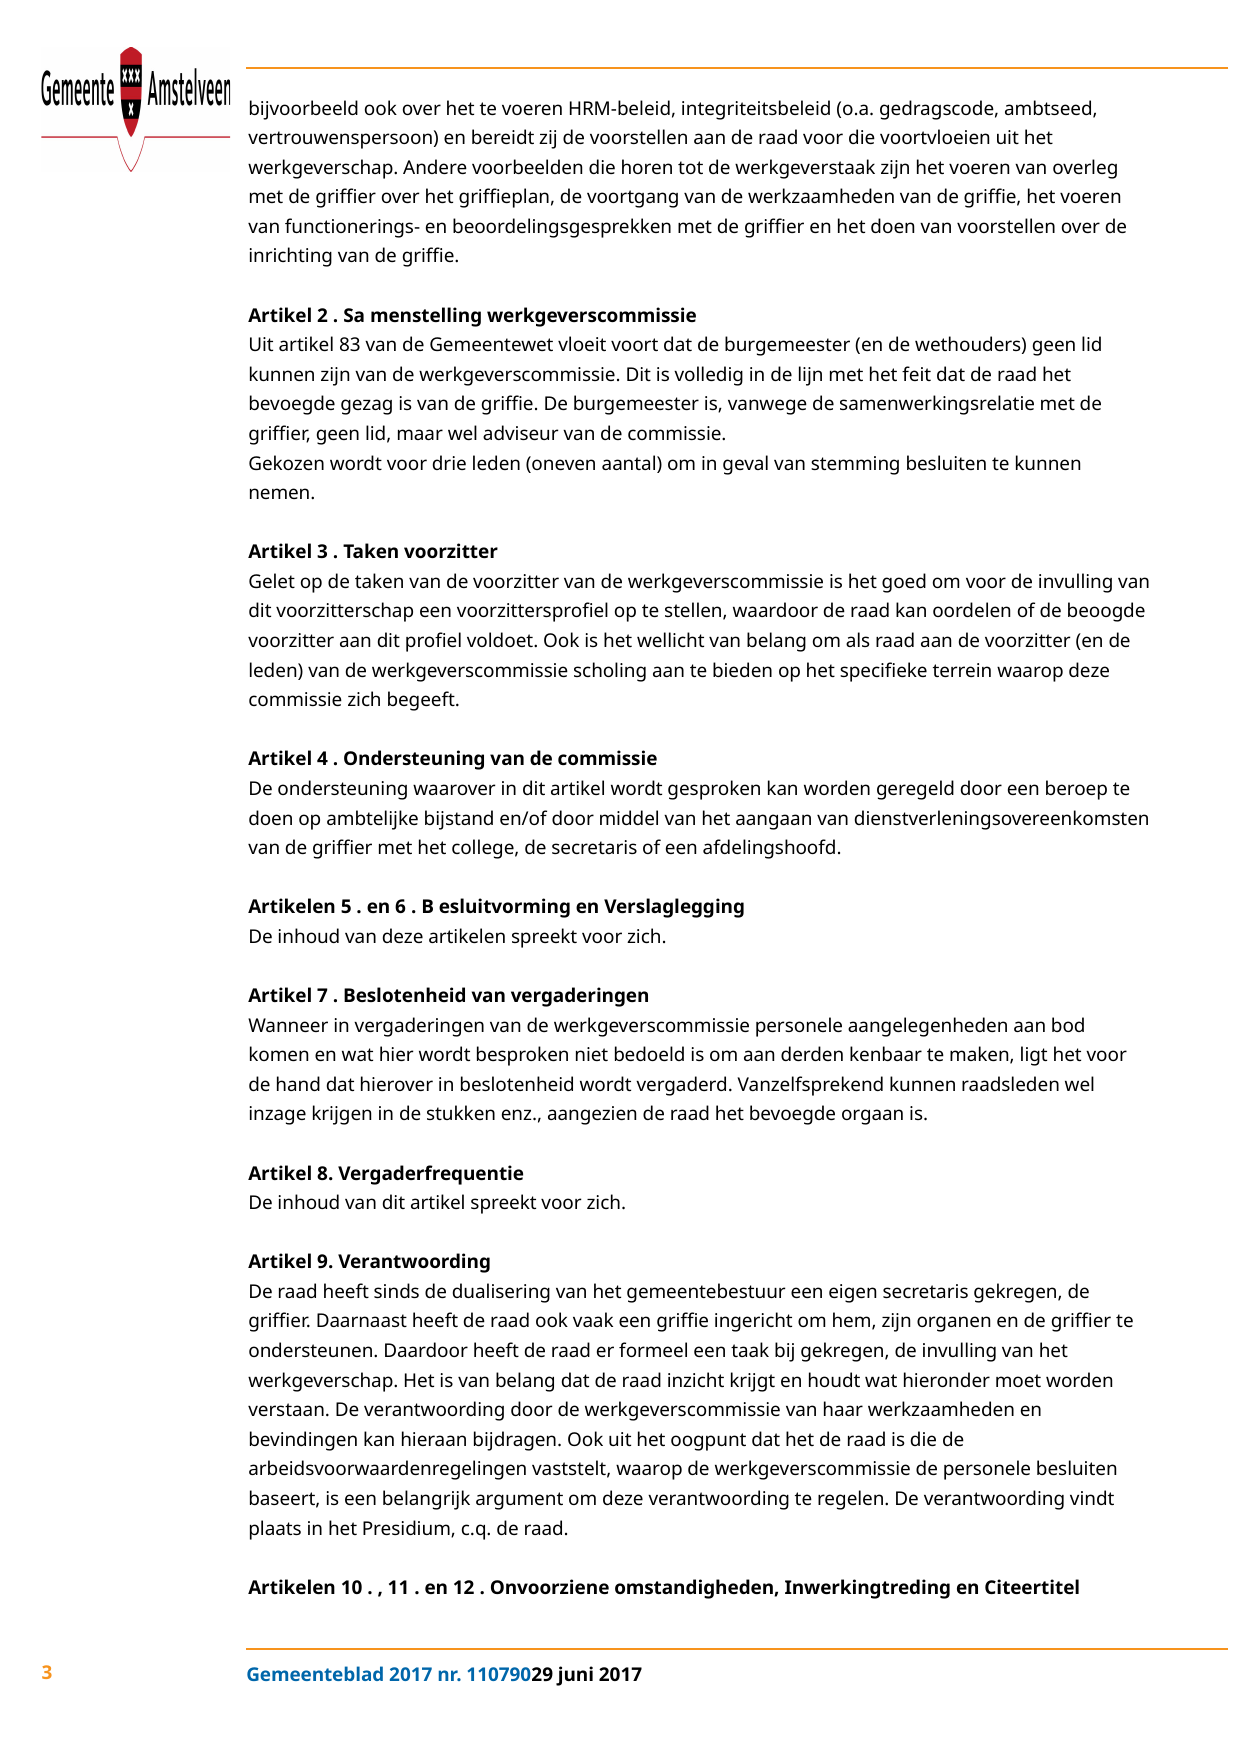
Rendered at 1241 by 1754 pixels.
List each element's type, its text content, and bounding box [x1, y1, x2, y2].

text Artikel 2 . Sa menstelling werkgeverscommissie [248, 302, 1152, 328]
text Artikelen 10 . , 11 . en 12 . Onvoorziene omstandigheden, Inwerkingtreding en Citeertitel [248, 1574, 1152, 1600]
text Artikel 9. Verantwoording [248, 1248, 1152, 1274]
text Artikel 8. Vergaderfrequentie [248, 1160, 1152, 1186]
text Artikel 4 . Ondersteuning van de commissie [248, 746, 1152, 771]
text De inhoud van dit artikel spreekt voor zich. [248, 1189, 1152, 1215]
text Uit artikel 83 van de Gemeentewet vloeit voort dat de burgemeester (en de wethouders) geen lid kunnen zijn van de werkgeverscommissie. Dit is volledig in de lijn met het feit dat de raad het bevoegde gezag is van de griffie. De burgemeester is, vanwege de samenwerkingsrelatie met de griffier, geen lid, maar wel adviseur van de commissie. [248, 331, 1152, 446]
picture [41, 47, 231, 172]
text De ondersteuning waarover in dit artikel wordt gesproken kan worden geregeld door een beroep te doen op ambtelijke bijstand en/of door middel van het aangaan van dienstverleningsovereenkomsten van de griffier met het college, de secretaris of een afdelingshoofd. [248, 775, 1152, 860]
text De inhoud van deze artikelen spreekt voor zich. [248, 923, 1152, 949]
text Artikelen 5 . en 6 . B esluitvorming en Verslaglegging [248, 893, 1152, 919]
text Gekozen wordt voor drie leden (oneven aantal) om in geval van stemming besluiten te kunnen nemen. [248, 450, 1152, 505]
text Artikel 3 . Taken voorzitter [248, 538, 1152, 564]
text Wanneer in vergaderingen van de werkgeverscommissie personele aangelegenheden aan bod komen en wat hier wordt besproken niet bedoeld is om aan derden kenbaar te maken, ligt het voor de hand dat hierover in beslotenheid wordt vergaderd. Vanzelfsprekend kunnen raadsleden wel inzage krijgen in de stukken enz., aangezien de raad het bevoegde orgaan is. [248, 1012, 1152, 1126]
text bijvoorbeeld ook over het te voeren HRM-beleid, integriteitsbeleid (o.a. gedragscode, ambtseed, vertrouwenspersoon) en bereidt zij de voorstellen aan de raad voor die voortvloeien uit het werkgeverschap. Andere voorbeelden die horen tot de werkgeverstaak zijn het voeren van overleg met de griffier over het griffieplan, de voortgang van de werkzaamheden van de griffie, het voeren van functionerings- en beoordelingsgesprekken met de griffier en het doen van voorstellen over de inrichting van de griffie. [248, 95, 1152, 268]
text De raad heeft sinds de dualisering van het gemeentebestuur een eigen secretaris gekregen, de griffier. Daarnaast heeft de raad ook vaak een griffie ingericht om hem, zijn organen en de griffier te ondersteunen. Daardoor heeft de raad er formeel een taak bij gekregen, de invulling van het werkgeverschap. Het is van belang dat de raad inzicht krijgt en houdt wat hieronder moet worden verstaan. De verantwoording door de werkgeverscommissie van haar werkzaamheden en bevindingen kan hieraan bijdragen. Ook uit het oogpunt dat het de raad is die de arbeidsvoorwaardenregelingen vaststelt, waarop de werkgeverscommissie de personele besluiten baseert, is een belangrijk argument om deze verantwoording te regelen. De verantwoording vindt plaats in het Presidium, c.q. de raad. [248, 1278, 1152, 1541]
text Artikel 7 . Beslotenheid van vergaderingen [248, 982, 1152, 1008]
text Gelet op de taken van de voorzitter van de werkgeverscommissie is het goed om voor de invulling van dit voorzitterschap een voorzittersprofiel op te stellen, waardoor de raad kan oordelen of de beoogde voorzitter aan dit profiel voldoet. Ook is het wellicht van belang om als raad aan de voorzitter (en de leden) van de werkgeverscommissie scholing aan te bieden op het specifieke terrein waarop deze commissie zich begeeft. [248, 568, 1152, 712]
